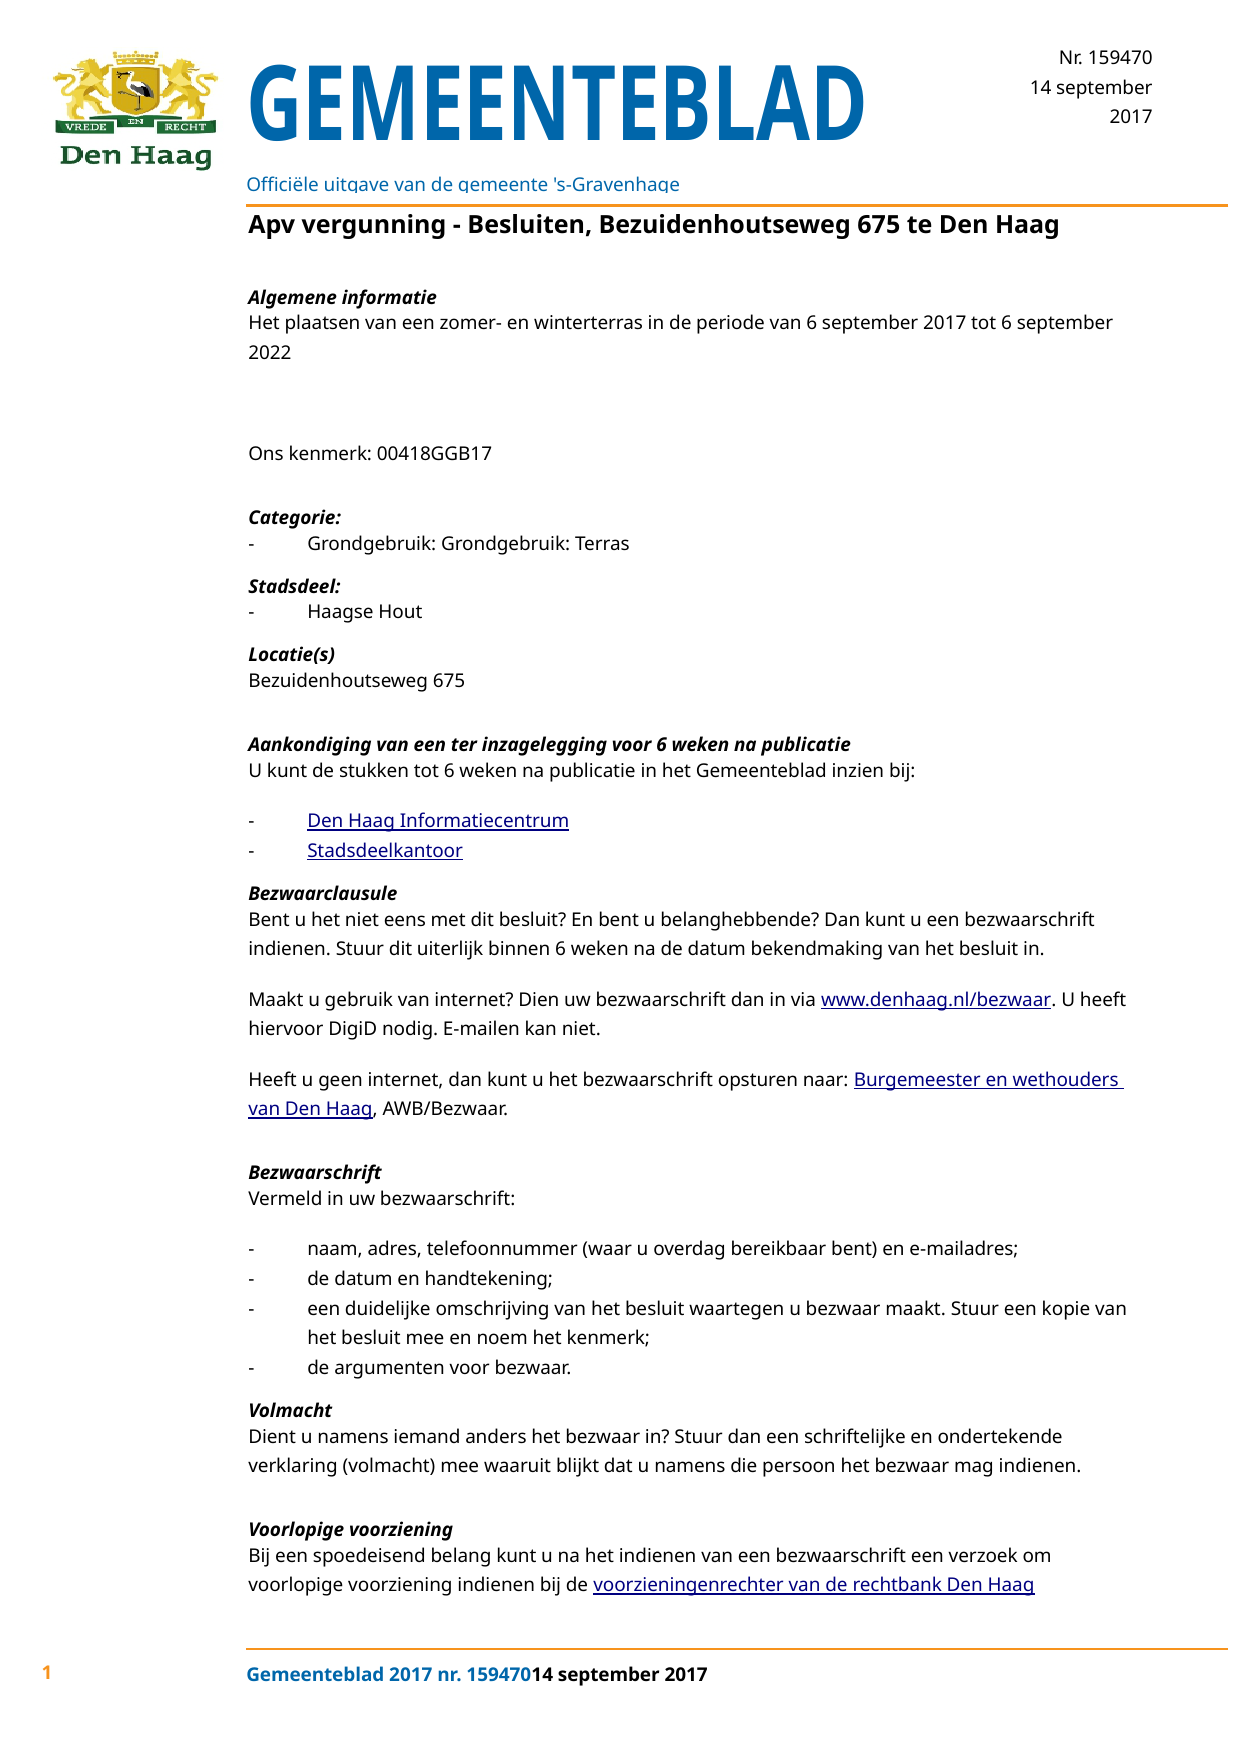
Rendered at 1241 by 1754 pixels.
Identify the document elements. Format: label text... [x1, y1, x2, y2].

text Bij een spoedeisend belang kunt u na het indienen van een bezwaarschrift een verzoek om voorlopige voorziening indienen bij de voorzieningenrechter van de rechtbank Den Haag [248, 1542, 1152, 1597]
text Bent u het niet eens met dit besluit? En bent u belanghebbende? Dan kunt u een bezwaarschrift indienen. Stuur dit uiterlijk binnen 6 weken na de datum bekendmaking van het besluit in. [248, 906, 1152, 961]
text Dient u namens iemand anders het bezwaar in? Stuur dan een schriftelijke en ondertekende verklaring (volmacht) mee waaruit blijkt dat u namens die persoon het bezwaar mag indienen. [248, 1423, 1152, 1478]
text Apv vergunning - Besluiten, Bezuidenhoutseweg 675 te Den Haag [248, 207, 1152, 241]
text Locatie(s) [248, 642, 1152, 667]
list de datum en handtekening; [248, 1265, 1152, 1291]
text Voorlopige voorziening [248, 1516, 1152, 1542]
list Den Haag Informatiecentrum [248, 807, 1152, 833]
text Algemene informatie [248, 284, 1152, 309]
text U kunt de stukken tot 6 weken na publicatie in het Gemeenteblad inzien bij: [248, 757, 1152, 783]
picture [41, 47, 231, 172]
text Bezwaarschrift [248, 1159, 1152, 1185]
text Ons kenmerk: 00418GGB17 [248, 440, 1152, 466]
list Grondgebruik: Grondgebruik: Terras [248, 530, 1152, 555]
text Maakt u gebruik van internet? Dien uw bezwaarschrift dan in via www.denhaag.nl/bezwaar. U heeft hiervoor DigiD nodig. E-mailen kan niet. [248, 986, 1152, 1041]
text Bezuidenhoutseweg 675 [248, 667, 1152, 693]
list naam, adres, telefoonnummer (waar u overdag bereikbaar bent) en e-mailadres; [248, 1236, 1152, 1261]
list Haagse Hout [248, 598, 1152, 624]
text Stadsdeel: [248, 573, 1152, 598]
text Vermeld in uw bezwaarschrift: [248, 1185, 1152, 1211]
text Volmacht [248, 1397, 1152, 1423]
text Bezwaarclausule [248, 880, 1152, 906]
list de argumenten voor bezwaar. [248, 1354, 1152, 1380]
list een duidelijke omschrijving van het besluit waartegen u bezwaar maakt. Stuur een kopie van het besluit mee en noem het kenmerk; [248, 1295, 1152, 1350]
text Categorie: [248, 504, 1152, 530]
text Heeft u geen internet, dan kunt u het bezwaarschrift opsturen naar: Burgemeester en wethouders van Den Haag, AWB/Bezwaar. [248, 1066, 1152, 1121]
text Aankondiging van een ter inzagelegging voor 6 weken na publicatie [248, 731, 1152, 757]
text Het plaatsen van een zomer- en winterterras in de periode van 6 september 2017 tot 6 september 2022 [248, 309, 1152, 365]
list Stadsdeelkantoor [248, 837, 1152, 863]
